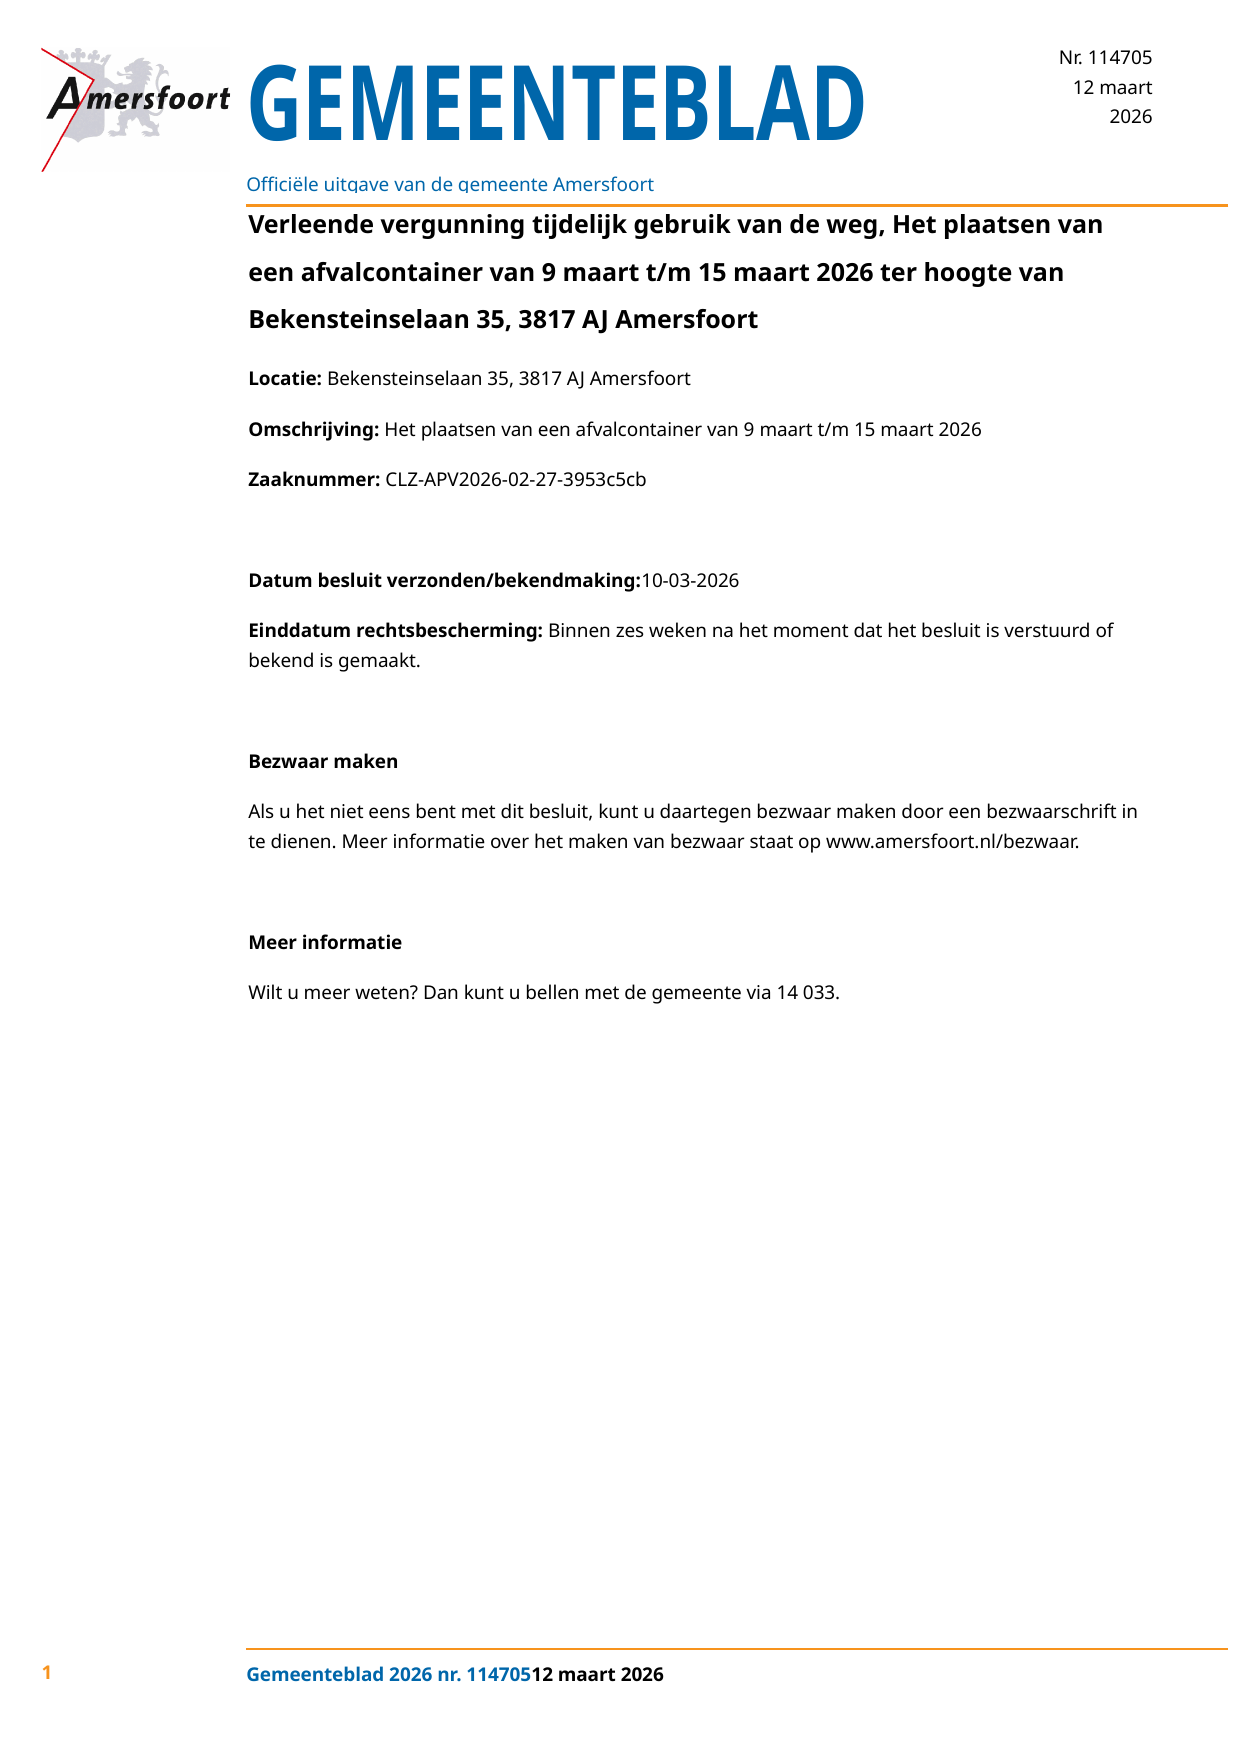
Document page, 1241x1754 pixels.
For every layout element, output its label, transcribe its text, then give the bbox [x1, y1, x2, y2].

text Datum besluit verzonden/bekendmaking:10-03-2026 [248, 567, 1152, 593]
text Omschrijving: Het plaatsen van een afvalcontainer van 9 maart t/m 15 maart 2026 [248, 416, 1152, 442]
text Als u het niet eens bent met dit besluit, kunt u daartegen bezwaar maken door een bezwaarschrift in te dienen. Meer informatie over het maken van bezwaar staat op www.amersfoort.nl/bezwaar. [248, 798, 1152, 854]
text Locatie: Bekensteinselaan 35, 3817 AJ Amersfoort [248, 366, 1152, 391]
text Einddatum rechtsbescherming: Binnen zes weken na het moment dat het besluit is verstuurd of bekend is gemaakt. [248, 618, 1152, 673]
text Meer informatie [248, 929, 1152, 954]
text Zaaknummer: CLZ-APV2026-02-27-3953c5cb [248, 466, 1152, 492]
text Bezwaar maken [248, 748, 1152, 774]
picture [41, 47, 231, 172]
text Wilt u meer weten? Dan kunt u bellen met de gemeente via 14 033. [248, 979, 1152, 1005]
text Verleende vergunning tijdelijk gebruik van de weg, Het plaatsen van een afvalcontainer van 9 maart t/m 15 maart 2026 ter hoogte van Bekensteinselaan 35, 3817 AJ Amersfoort [248, 207, 1152, 336]
